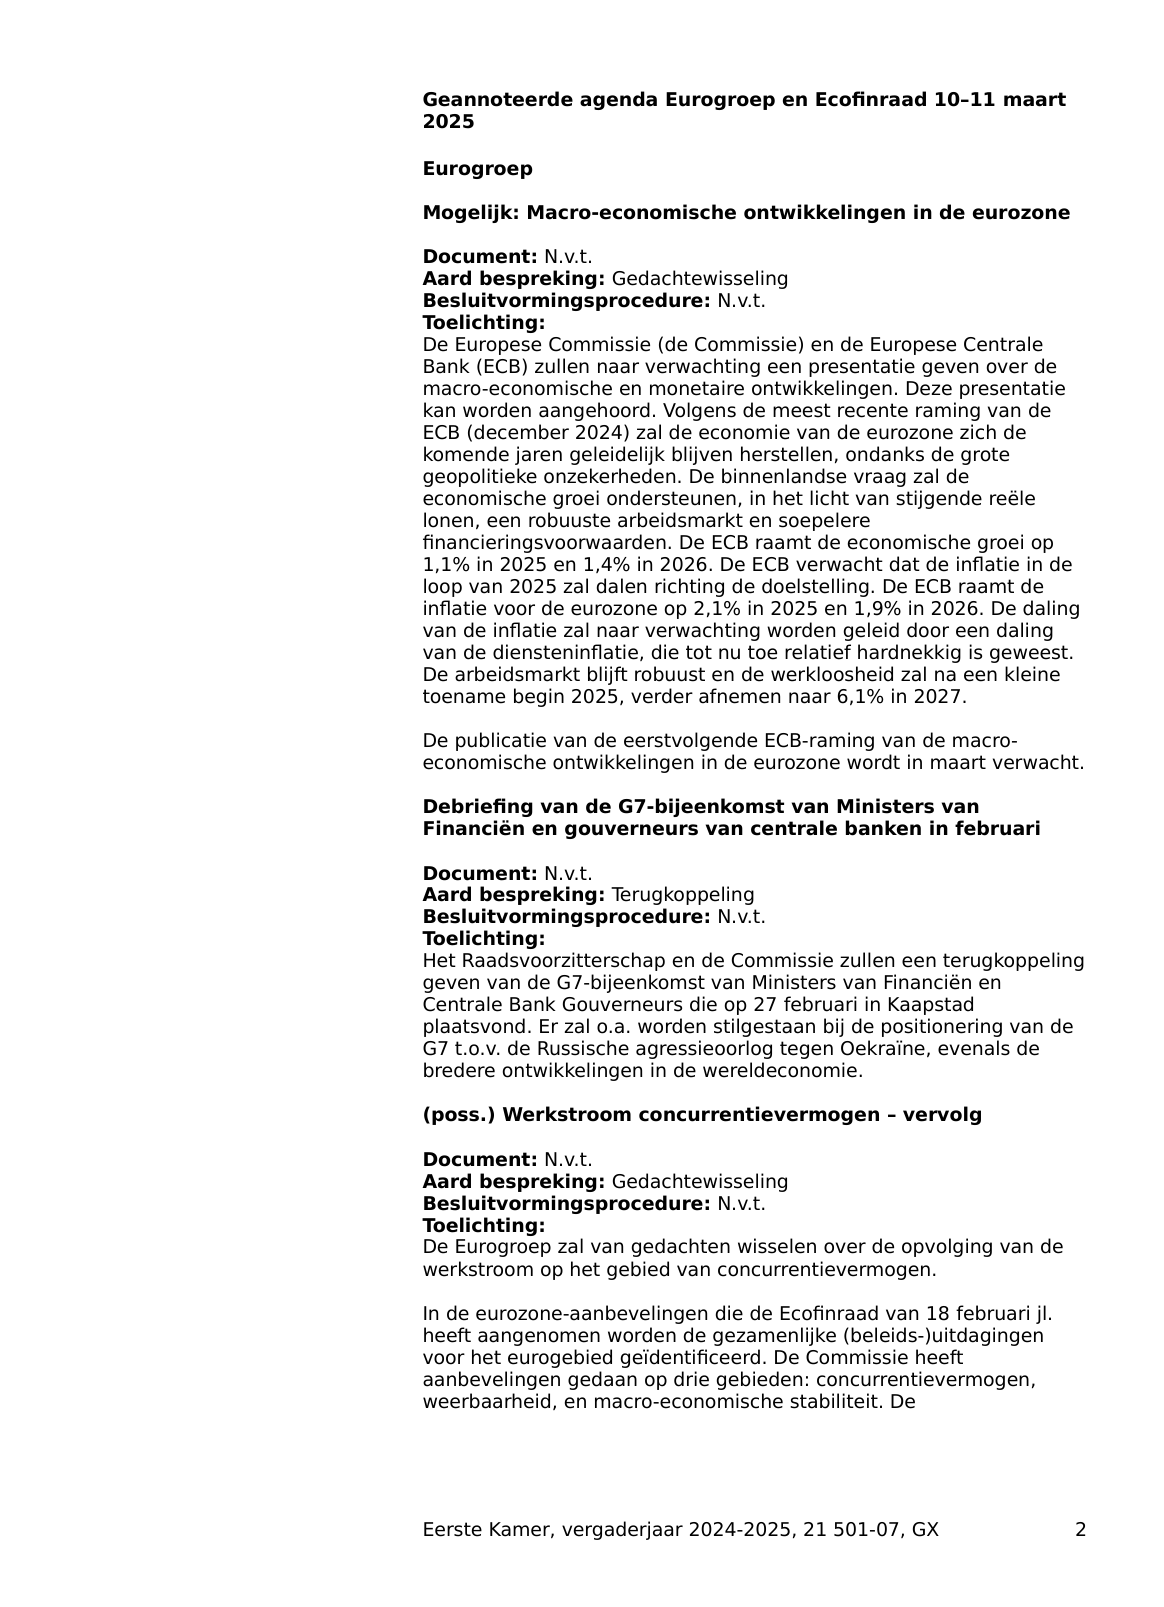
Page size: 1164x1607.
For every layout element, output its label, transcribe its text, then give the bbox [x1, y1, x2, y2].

text Besluitvormingsprocedure: N.v.t. [422, 1192, 1087, 1214]
subtitle Mogelijk: Macro-economische ontwikkelingen in de eurozone [422, 202, 1087, 224]
text Aard bespreking: Gedachtewisseling [422, 1171, 1087, 1192]
subtitle (poss.) Werkstroom concurrentievermogen – vervolg [422, 1104, 1087, 1126]
subtitle Geannoteerde agenda Eurogroep en Ecofinraad 10–11 maart 2025 [422, 89, 1087, 133]
text Aard bespreking: Gedachtewisseling [422, 268, 1087, 290]
text Besluitvormingsprocedure: N.v.t. [422, 906, 1087, 928]
text Toelichting: [422, 928, 1087, 950]
text Toelichting: [422, 312, 1087, 334]
text In de eurozone-aanbevelingen die de Ecofinraad van 18 februari jl. heeft aangenomen worden de gezamenlijke (beleids-)uitdagingen voor het eurogebied geïdentificeerd. De Commissie heeft aanbevelingen gedaan op drie gebieden: concurrentievermogen, weerbaarheid, en macro-economische stabiliteit. De [422, 1303, 1087, 1412]
text Document: N.v.t. [422, 862, 1087, 884]
text De Europese Commissie (de Commissie) en de Europese Centrale Bank (ECB) zullen naar verwachting een presentatie geven over de macro-economische en monetaire ontwikkelingen. Deze presentatie kan worden aangehoord. Volgens de meest recente raming van de ECB (december 2024) zal de economie van de eurozone zich de komende jaren geleidelijk blijven herstellen, ondanks de grote geopolitieke onzekerheden. De binnenlandse vraag zal de economische groei ondersteunen, in het licht van stijgende reële lonen, een robuuste arbeidsmarkt en soepelere financieringsvoorwaarden. De ECB raamt de economische groei op 1,1% in 2025 en 1,4% in 2026. De ECB verwacht dat de inflatie in de loop van 2025 zal dalen richting de doelstelling. De ECB raamt de inflatie voor de eurozone op 2,1% in 2025 en 1,9% in 2026. De daling van de inflatie zal naar verwachting worden geleid door een daling van de diensteninflatie, die tot nu toe relatief hardnekkig is geweest. De arbeidsmarkt blijft robuust en de werkloosheid zal na een kleine toename begin 2025, verder afnemen naar 6,1% in 2027. [422, 334, 1087, 708]
text Aard bespreking: Terugkoppeling [422, 884, 1087, 906]
text De Eurogroep zal van gedachten wisselen over de opvolging van de werkstroom op het gebied van concurrentievermogen. [422, 1236, 1087, 1280]
text Toelichting: [422, 1214, 1087, 1236]
subtitle Debriefing van de G7-bijeenkomst van Ministers van Financiën en gouverneurs van centrale banken in februari [422, 796, 1087, 840]
text Document: N.v.t. [422, 246, 1087, 268]
text De publicatie van de eerstvolgende ECB-raming van de macro-economische ontwikkelingen in de eurozone wordt in maart verwacht. [422, 730, 1087, 774]
text Besluitvormingsprocedure: N.v.t. [422, 290, 1087, 312]
subtitle Eurogroep [422, 158, 1087, 180]
text Het Raadsvoorzitterschap en de Commissie zullen een terugkoppeling geven van de G7-bijeenkomst van Ministers van Financiën en Centrale Bank Gouverneurs die op 27 februari in Kaapstad plaatsvond. Er zal o.a. worden stilgestaan bij de positionering van de G7 t.o.v. de Russische agressieoorlog tegen Oekraïne, evenals de bredere ontwikkelingen in de wereldeconomie. [422, 950, 1087, 1082]
text Document: N.v.t. [422, 1148, 1087, 1171]
